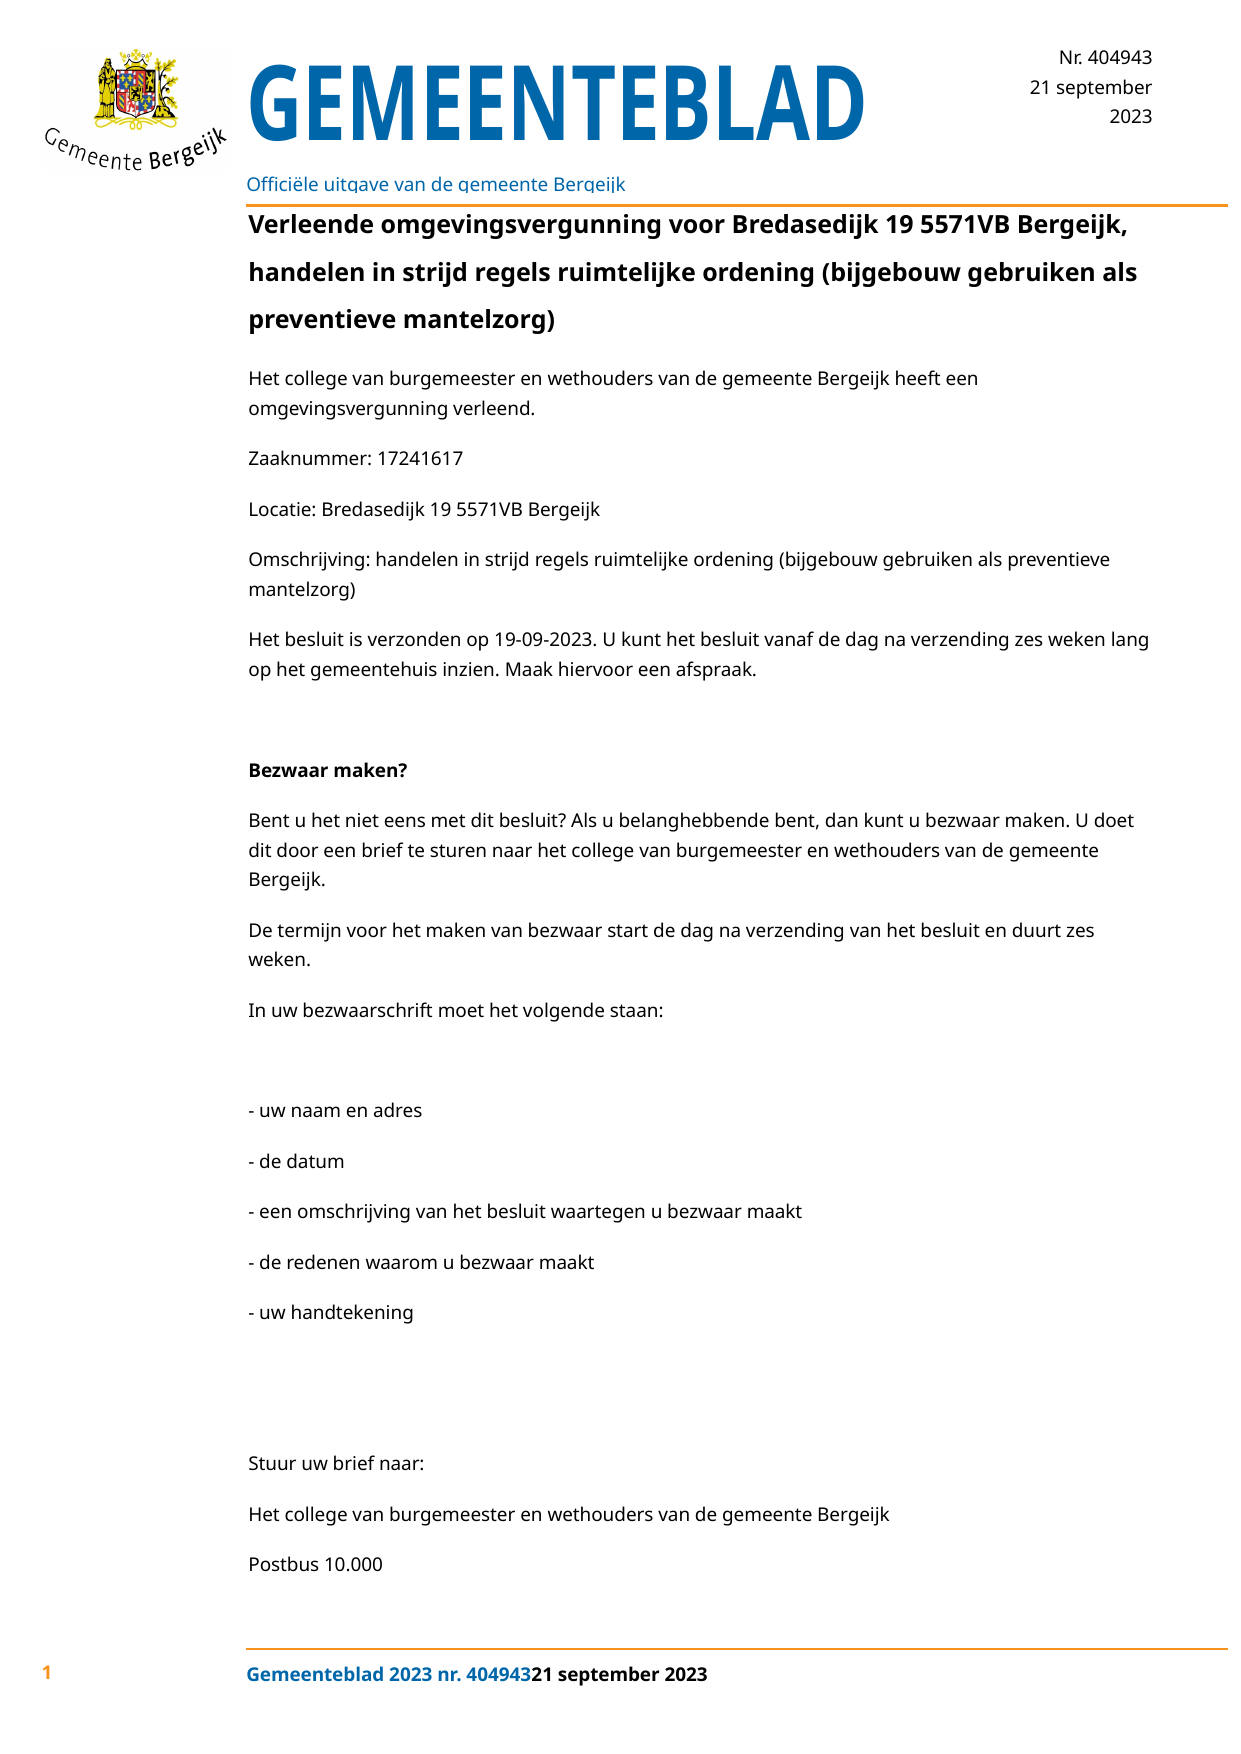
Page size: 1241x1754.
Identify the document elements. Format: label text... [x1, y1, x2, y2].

text De termijn voor het maken van bezwaar start de dag na verzending van het besluit en duurt zes weken. [248, 917, 1152, 972]
text Het college van burgemeester en wethouders van de gemeente Bergeijk heeft een omgevingsvergunning verleend. [248, 366, 1152, 421]
text - uw handtekening [248, 1299, 1152, 1325]
text Het besluit is verzonden op 19-09-2023. U kunt het besluit vanaf de dag na verzending zes weken lang op het gemeentehuis inzien. Maak hiervoor een afspraak. [248, 626, 1152, 682]
text - uw naam en adres [248, 1098, 1152, 1123]
text Het college van burgemeester en wethouders van de gemeente Bergeijk [248, 1501, 1152, 1527]
text - de redenen waarom u bezwaar maakt [248, 1249, 1152, 1274]
text - een omschrijving van het besluit waartegen u bezwaar maakt [248, 1198, 1152, 1224]
text Verleende omgevingsvergunning voor Bredasedijk 19 5571VB Bergeijk, handelen in strijd regels ruimtelijke ordening (bijgebouw gebruiken als preventieve mantelzorg) [248, 207, 1152, 336]
text Bezwaar maken? [248, 757, 1152, 782]
text - de datum [248, 1148, 1152, 1174]
picture [41, 47, 231, 172]
text Zaaknummer: 17241617 [248, 446, 1152, 471]
text Bent u het niet eens met dit besluit? Als u belanghebbende bent, dan kunt u bezwaar maken. U doet dit door een brief te sturen naar het college van burgemeester en wethouders van de gemeente Bergeijk. [248, 807, 1152, 892]
text Locatie: Bredasedijk 19 5571VB Bergeijk [248, 496, 1152, 522]
text Stuur uw brief naar: [248, 1451, 1152, 1476]
text Postbus 10.000 [248, 1551, 1152, 1577]
text Omschrijving: handelen in strijd regels ruimtelijke ordening (bijgebouw gebruiken als preventieve mantelzorg) [248, 546, 1152, 602]
text In uw bezwaarschrift moet het volgende staan: [248, 997, 1152, 1022]
